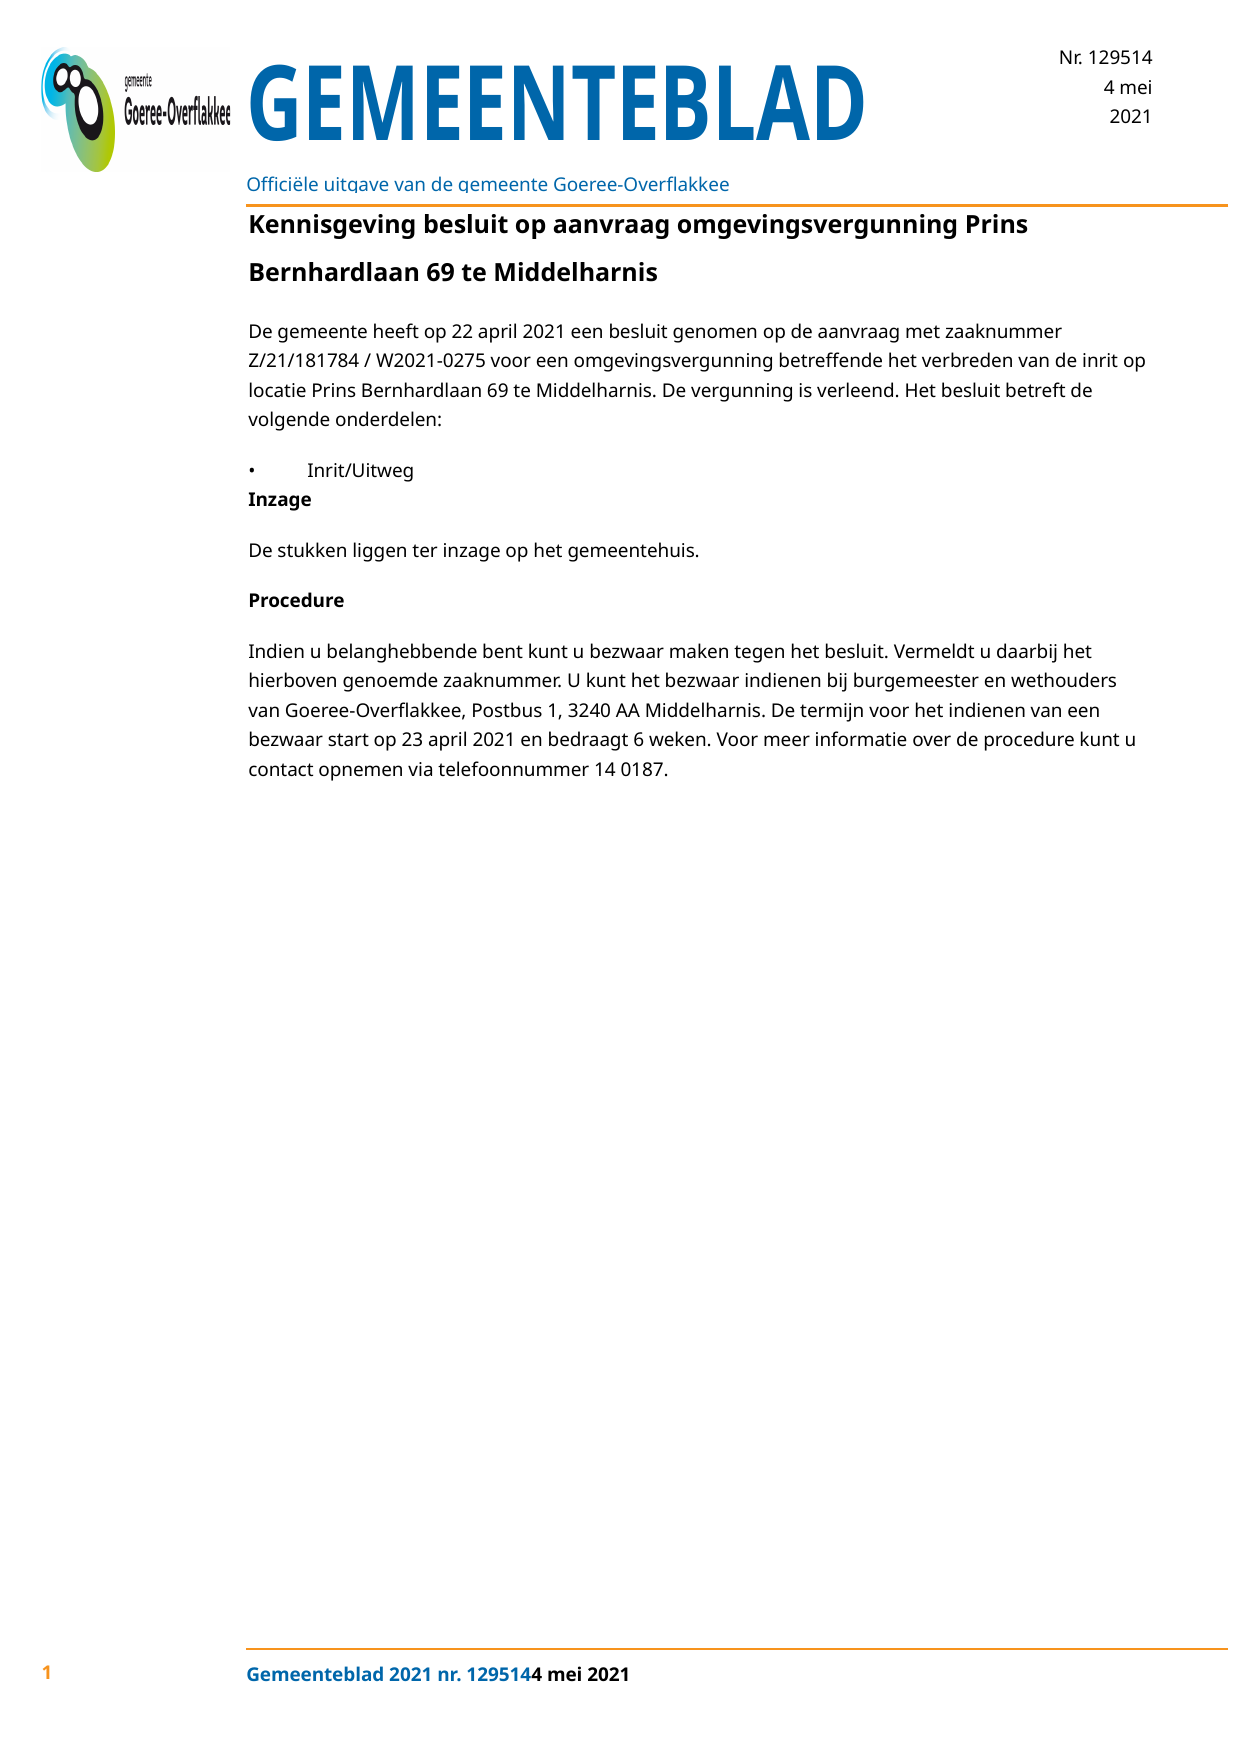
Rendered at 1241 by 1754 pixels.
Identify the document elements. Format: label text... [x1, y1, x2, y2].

text De stukken liggen ter inzage op het gemeentehuis. [248, 537, 1152, 563]
text Inzage [248, 487, 1152, 512]
list Inrit/Uitweg [248, 457, 1152, 483]
text Procedure [248, 587, 1152, 613]
text Indien u belanghebbende bent kunt u bezwaar maken tegen het besluit. Vermeldt u daarbij het hierboven genoemde zaaknummer. U kunt het bezwaar indienen bij burgemeester en wethouders van Goeree-Overflakkee, Postbus 1, 3240 AA Middelharnis. De termijn voor het indienen van een bezwaar start op 23 april 2021 en bedraagt 6 weken. Voor meer informatie over de procedure kunt u contact opnemen via telefoonnummer 14 0187. [248, 638, 1152, 782]
picture [41, 47, 231, 172]
text Kennisgeving besluit op aanvraag omgevingsvergunning Prins Bernhardlaan 69 te Middelharnis [248, 207, 1152, 288]
text De gemeente heeft op 22 april 2021 een besluit genomen op de aanvraag met zaaknummer Z/21/181784 / W2021-0275 voor een omgevingsvergunning betreffende het verbreden van de inrit op locatie Prins Bernhardlaan 69 te Middelharnis. De vergunning is verleend. Het besluit betreft de volgende onderdelen: [248, 318, 1152, 432]
